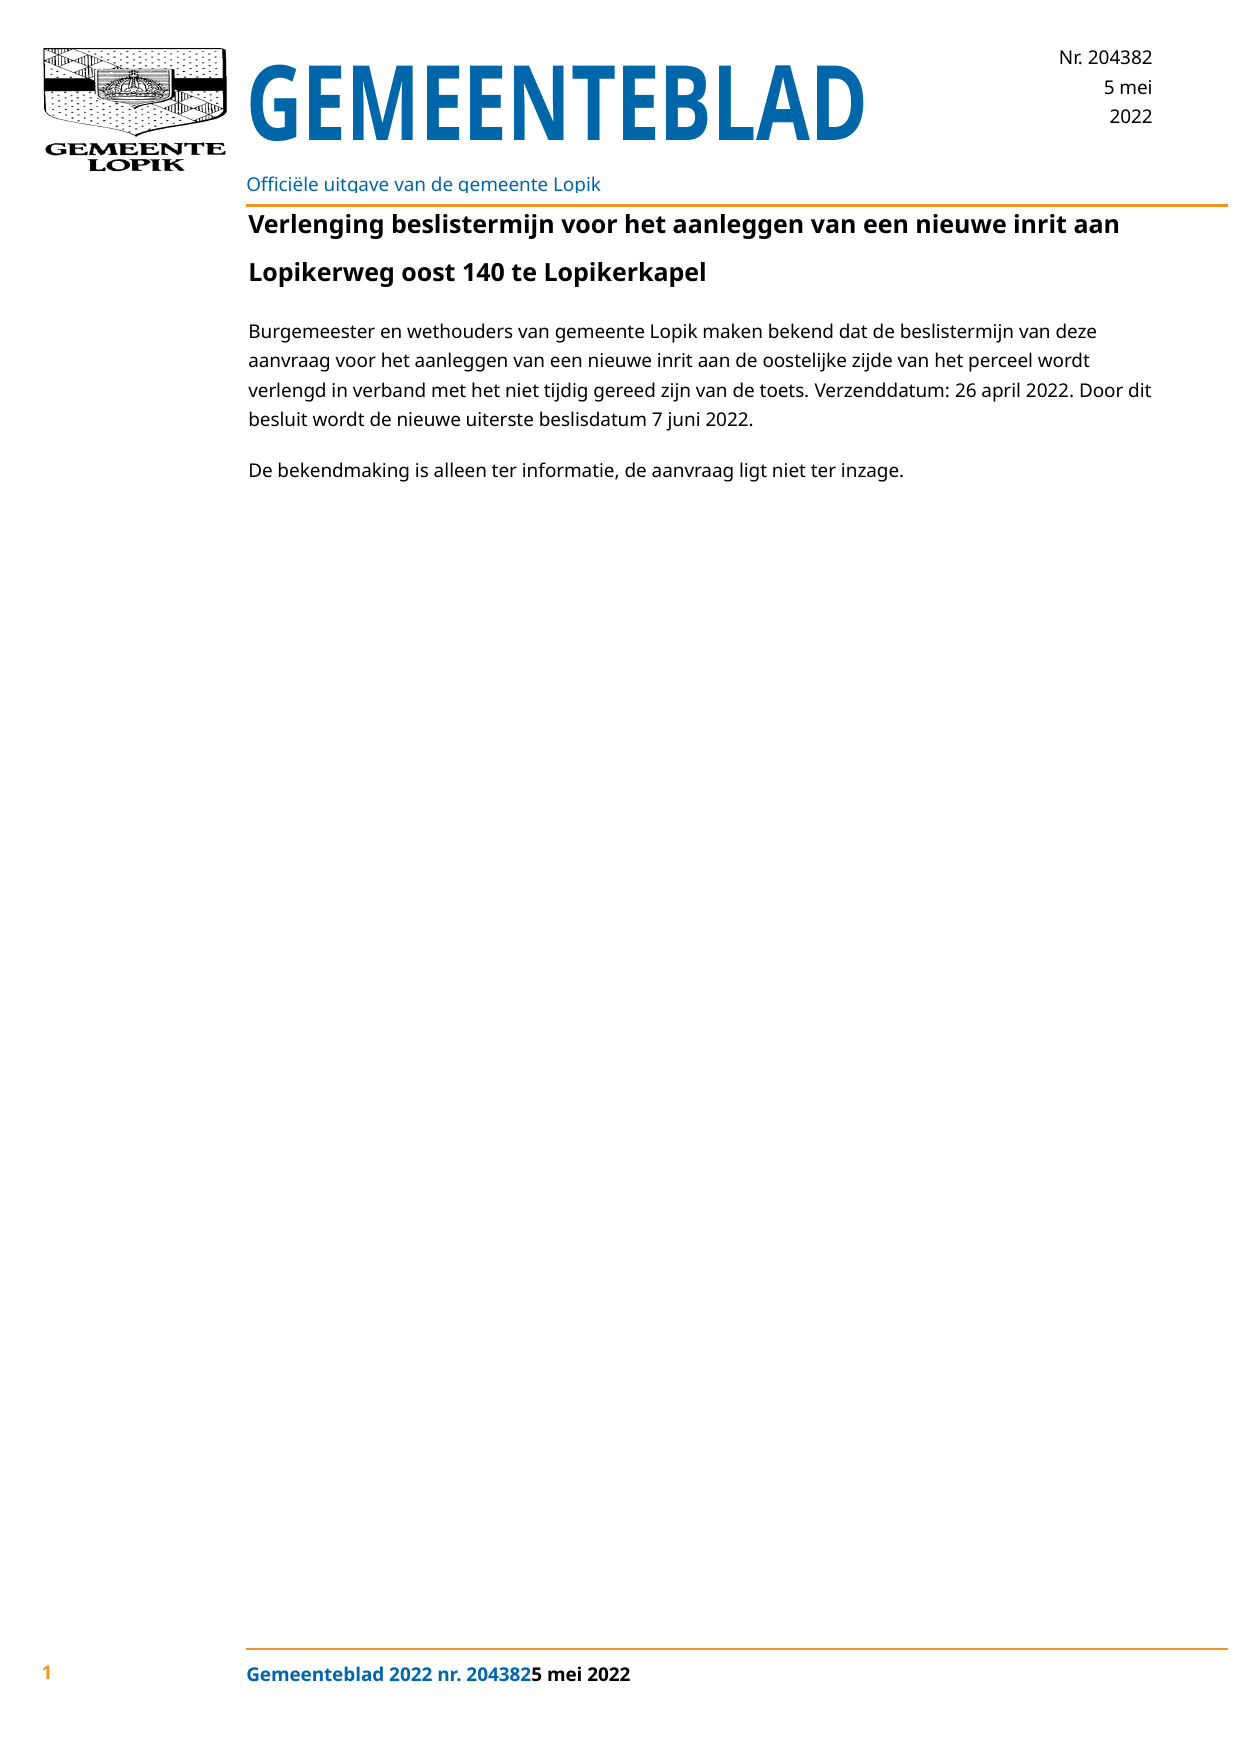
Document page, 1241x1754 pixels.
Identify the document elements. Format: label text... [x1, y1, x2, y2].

text Verlenging beslistermijn voor het aanleggen van een nieuwe inrit aan Lopikerweg oost 140 te Lopikerkapel [248, 207, 1152, 288]
text De bekendmaking is alleen ter informatie, de aanvraag ligt niet ter inzage. [248, 457, 1152, 483]
text Burgemeester en wethouders van gemeente Lopik maken bekend dat de beslistermijn van deze aanvraag voor het aanleggen van een nieuwe inrit aan de oostelijke zijde van het perceel wordt verlengd in verband met het niet tijdig gereed zijn van de toets. Verzenddatum: 26 april 2022. Door dit besluit wordt de nieuwe uiterste beslisdatum 7 juni 2022. [248, 318, 1152, 432]
picture [41, 47, 231, 172]
